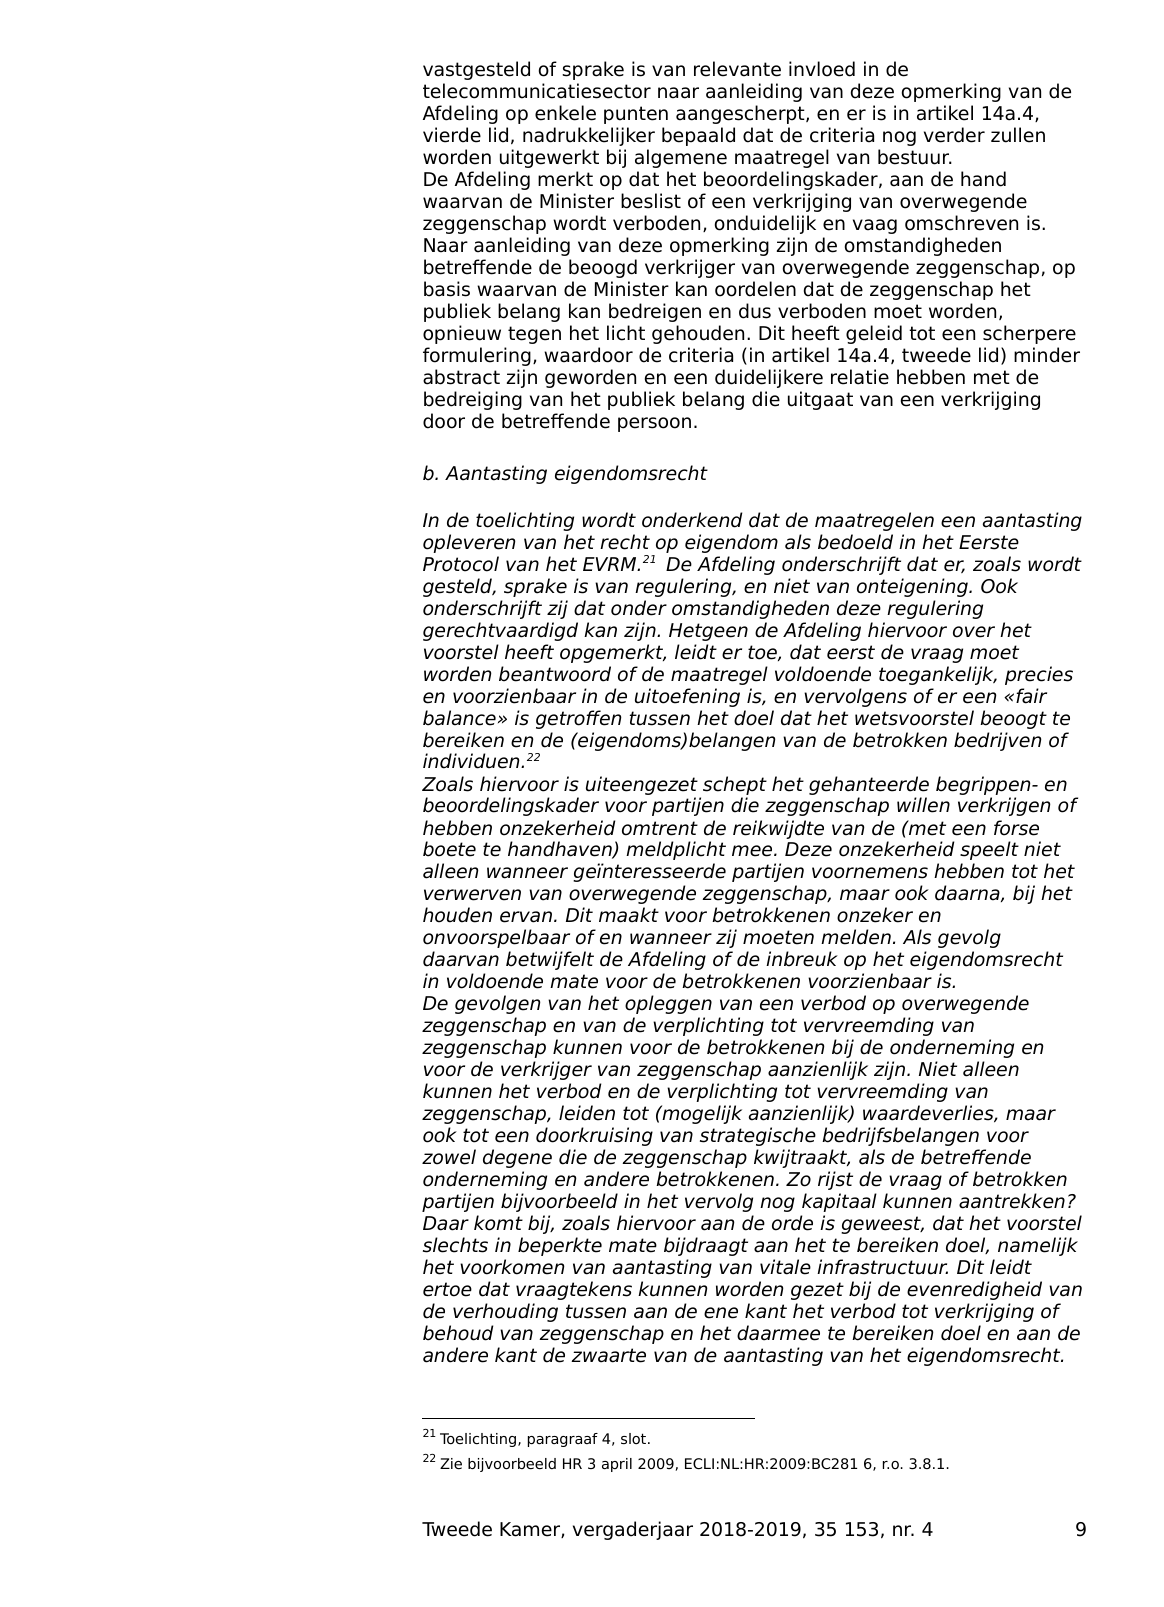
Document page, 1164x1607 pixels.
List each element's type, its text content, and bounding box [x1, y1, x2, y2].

text Toelichting, paragraaf 4, slot. [422, 1427, 1087, 1449]
text De Afdeling merkt op dat het beoordelingskader, aan de hand waarvan de Minister beslist of een verkrijging van overwegende zeggenschap wordt verboden, onduidelijk en vaag omschreven is. Naar aanleiding van deze opmerking zijn de omstandigheden betreffende de beoogd verkrijger van overwegende zeggenschap, op basis waarvan de Minister kan oordelen dat de zeggenschap het publiek belang kan bedreigen en dus verboden moet worden, opnieuw tegen het licht gehouden. Dit heeft geleid tot een scherpere formulering, waardoor de criteria (in artikel 14a.4, tweede lid) minder abstract zijn geworden en een duidelijkere relatie hebben met de bedreiging van het publiek belang die uitgaat van een verkrijging door de betreffende persoon. [422, 169, 1087, 433]
text Zoals hiervoor is uiteengezet schept het gehanteerde begrippen- en beoordelingskader voor partijen die zeggenschap willen verkrijgen of hebben onzekerheid omtrent de reikwijdte van de (met een forse boete te handhaven) meldplicht mee. Deze onzekerheid speelt niet alleen wanneer geïnteresseerde partijen voornemens hebben tot het verwerven van overwegende zeggenschap, maar ook daarna, bij het houden ervan. Dit maakt voor betrokkenen onzeker en onvoorspelbaar of en wanneer zij moeten melden. Als gevolg daarvan betwijfelt de Afdeling of de inbreuk op het eigendomsrecht in voldoende mate voor de betrokkenen voorzienbaar is. [422, 773, 1087, 993]
text In de toelichting wordt onderkend dat de maatregelen een aantasting opleveren van het recht op eigendom als bedoeld in het Eerste Protocol van het EVRM. De Afdeling onderschrijft dat er, zoals wordt gesteld, sprake is van regulering, en niet van onteigening. Ook onderschrijft zij dat onder omstandigheden deze regulering gerechtvaardigd kan zijn. Hetgeen de Afdeling hiervoor over het voorstel heeft opgemerkt, leidt er toe, dat eerst de vraag moet worden beantwoord of de maatregel voldoende toegankelijk, precies en voorzienbaar in de uitoefening is, en vervolgens of er een «fair balance» is getroffen tussen het doel dat het wetsvoorstel beoogt te bereiken en de (eigendoms)belangen van de betrokken bedrijven of individuen. [422, 510, 1087, 773]
text Zie bijvoorbeeld HR 3 april 2009, ECLI:NL:HR:2009:BC281 6, r.o. 3.8.1. [422, 1452, 1087, 1474]
text De gevolgen van het opleggen van een verbod op overwegende zeggenschap en van de verplichting tot vervreemding van zeggenschap kunnen voor de betrokkenen bij de onderneming en voor de verkrijger van zeggenschap aanzienlijk zijn. Niet alleen kunnen het verbod en de verplichting tot vervreemding van zeggenschap, leiden tot (mogelijk aanzienlijk) waardeverlies, maar ook tot een doorkruising van strategische bedrijfsbelangen voor zowel degene die de zeggenschap kwijtraakt, als de betreffende onderneming en andere betrokkenen. Zo rijst de vraag of betrokken partijen bijvoorbeeld in het vervolg nog kapitaal kunnen aantrekken? Daar komt bij, zoals hiervoor aan de orde is geweest, dat het voorstel slechts in beperkte mate bijdraagt aan het te bereiken doel, namelijk het voorkomen van aantasting van vitale infrastructuur. Dit leidt ertoe dat vraagtekens kunnen worden gezet bij de evenredigheid van de verhouding tussen aan de ene kant het verbod tot verkrijging of behoud van zeggenschap en het daarmee te bereiken doel en aan de andere kant de zwaarte van de aantasting van het eigendomsrecht. [422, 993, 1087, 1367]
subtitle b. Aantasting eigendomsrecht [422, 463, 1087, 485]
text vastgesteld of sprake is van relevante invloed in de telecommunicatiesector naar aanleiding van deze opmerking van de Afdeling op enkele punten aangescherpt, en er is in artikel 14a.4, vierde lid, nadrukkelijker bepaald dat de criteria nog verder zullen worden uitgewerkt bij algemene maatregel van bestuur. [422, 59, 1087, 169]
